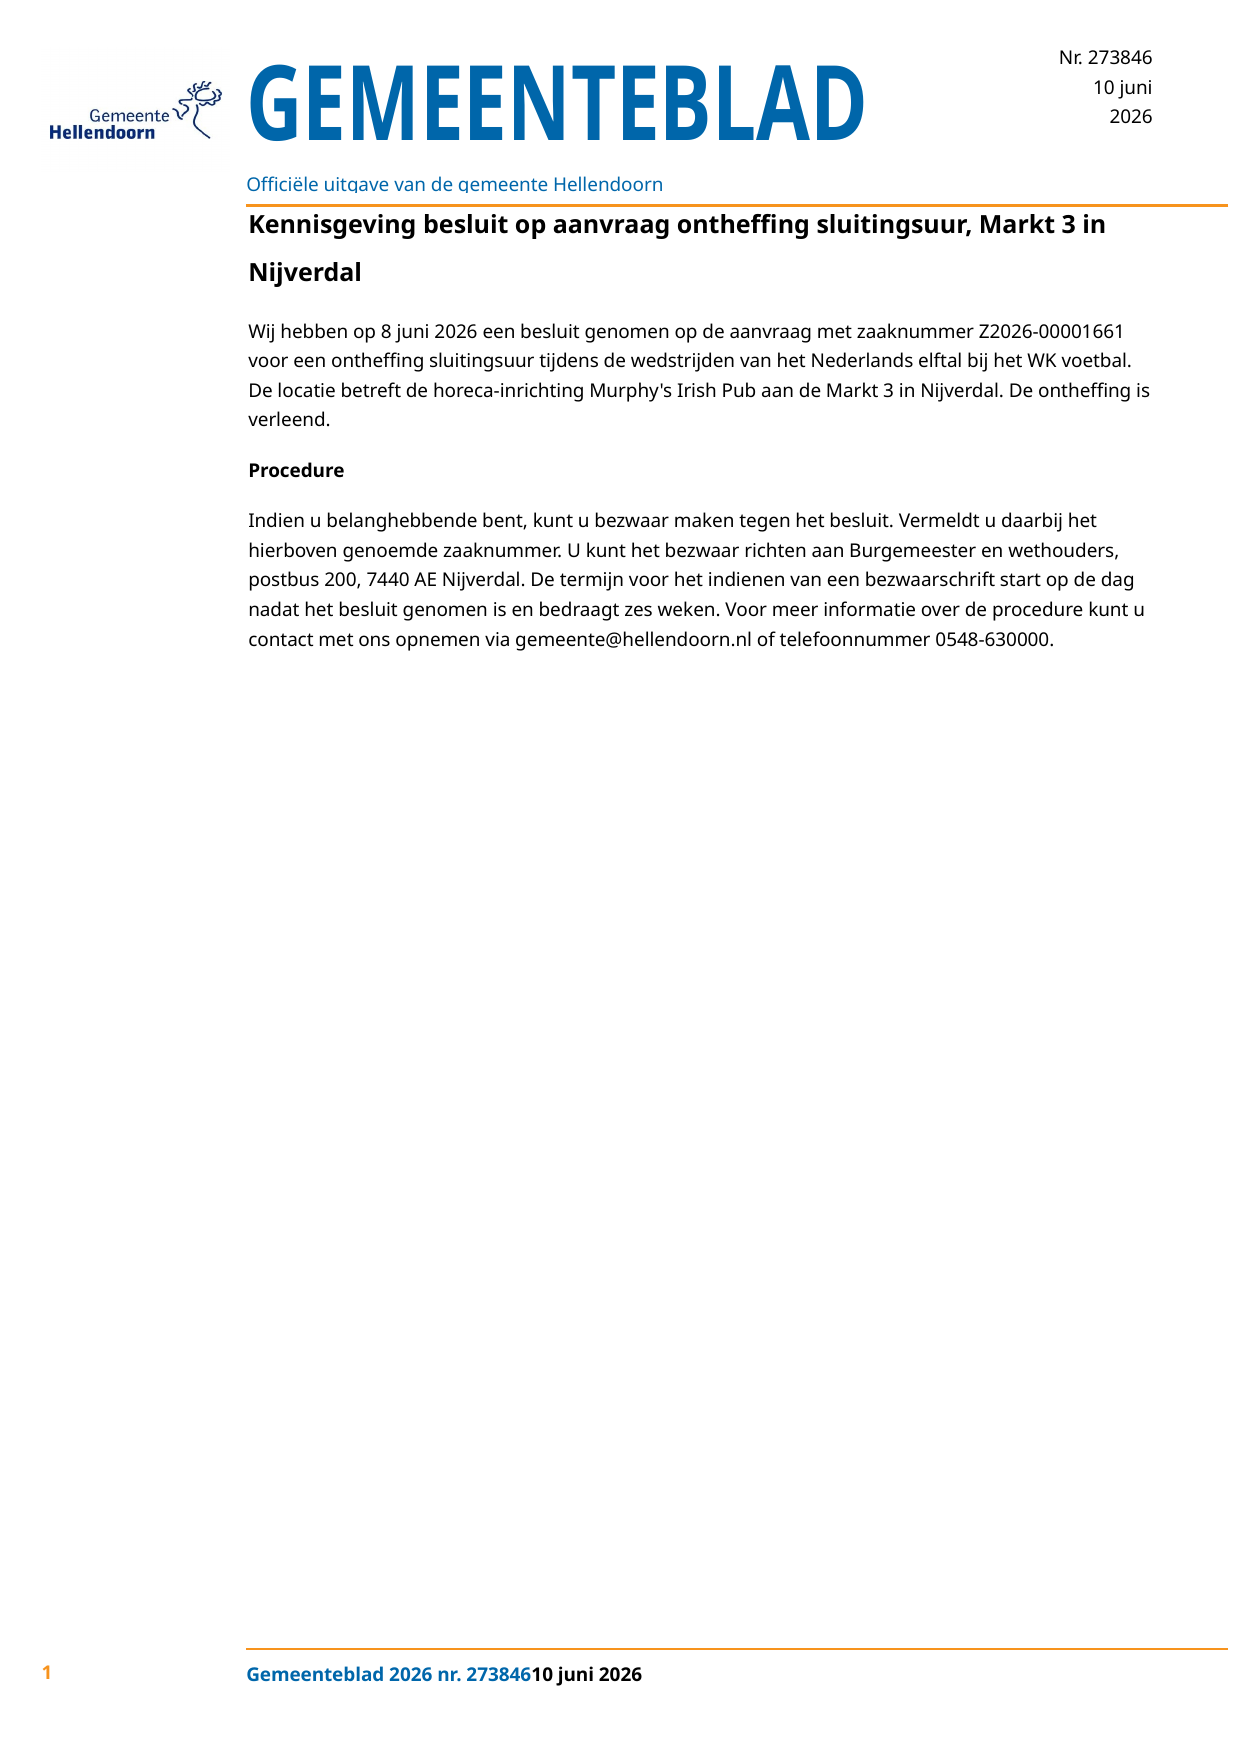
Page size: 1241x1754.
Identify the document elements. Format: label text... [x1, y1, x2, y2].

text Wij hebben op 8 juni 2026 een besluit genomen op de aanvraag met zaaknummer Z2026-00001661 voor een ontheffing sluitingsuur tijdens de wedstrijden van het Nederlands elftal bij het WK voetbal. De locatie betreft de horeca-inrichting Murphy's Irish Pub aan de Markt 3 in Nijverdal. De ontheffing is verleend. [248, 318, 1152, 432]
picture [41, 47, 231, 172]
text Procedure [248, 457, 1152, 483]
text Indien u belanghebbende bent, kunt u bezwaar maken tegen het besluit. Vermeldt u daarbij het hierboven genoemde zaaknummer. U kunt het bezwaar richten aan Burgemeester en wethouders, postbus 200, 7440 AE Nijverdal. De termijn voor het indienen van een bezwaarschrift start op de dag nadat het besluit genomen is en bedraagt zes weken. Voor meer informatie over de procedure kunt u contact met ons opnemen via gemeente@hellendoorn.nl of telefoonnummer 0548-630000. [248, 507, 1152, 652]
text Kennisgeving besluit op aanvraag ontheffing sluitingsuur, Markt 3 in Nijverdal [248, 207, 1152, 288]
